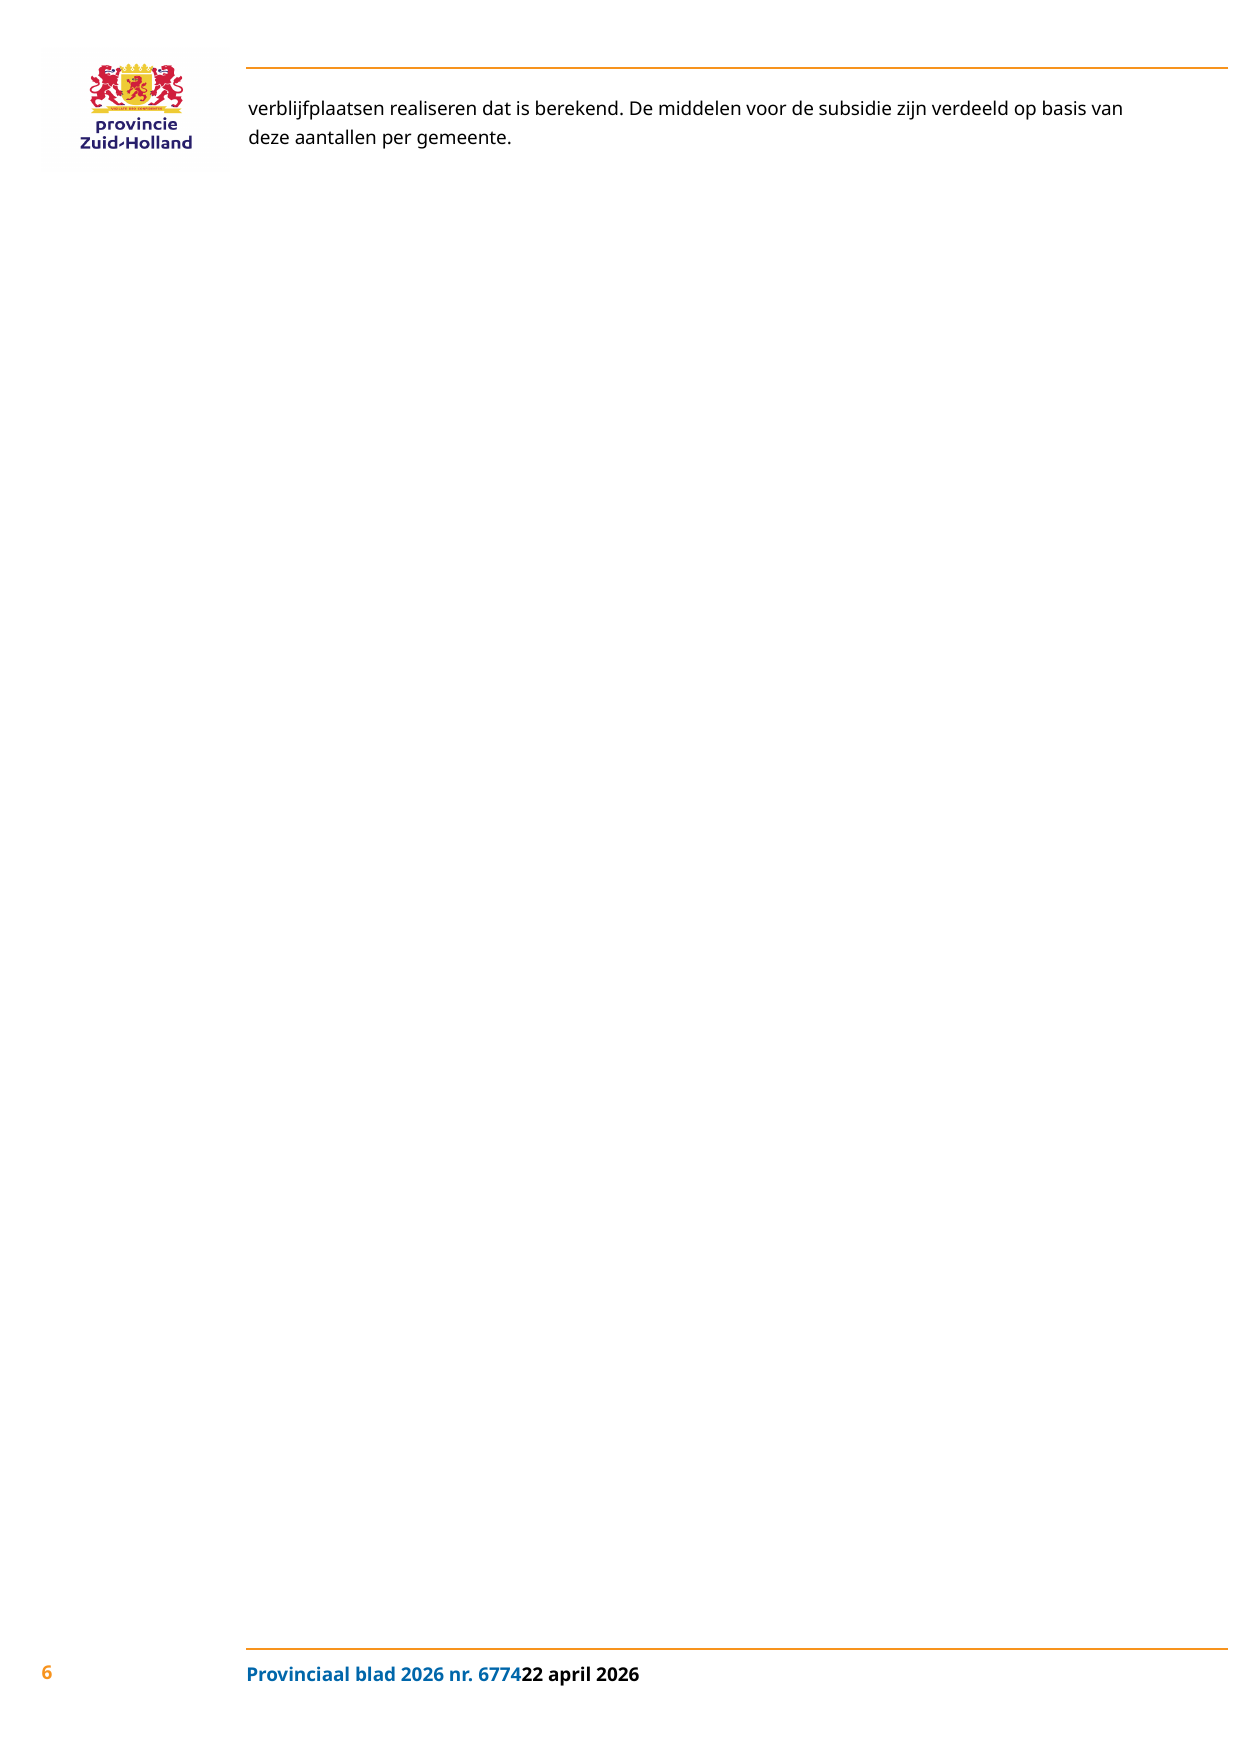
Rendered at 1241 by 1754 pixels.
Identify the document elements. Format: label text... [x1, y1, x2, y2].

text verblijfplaatsen realiseren dat is berekend. De middelen voor de subsidie zijn verdeeld op basis van deze aantallen per gemeente. [248, 95, 1152, 150]
picture [41, 47, 231, 172]
